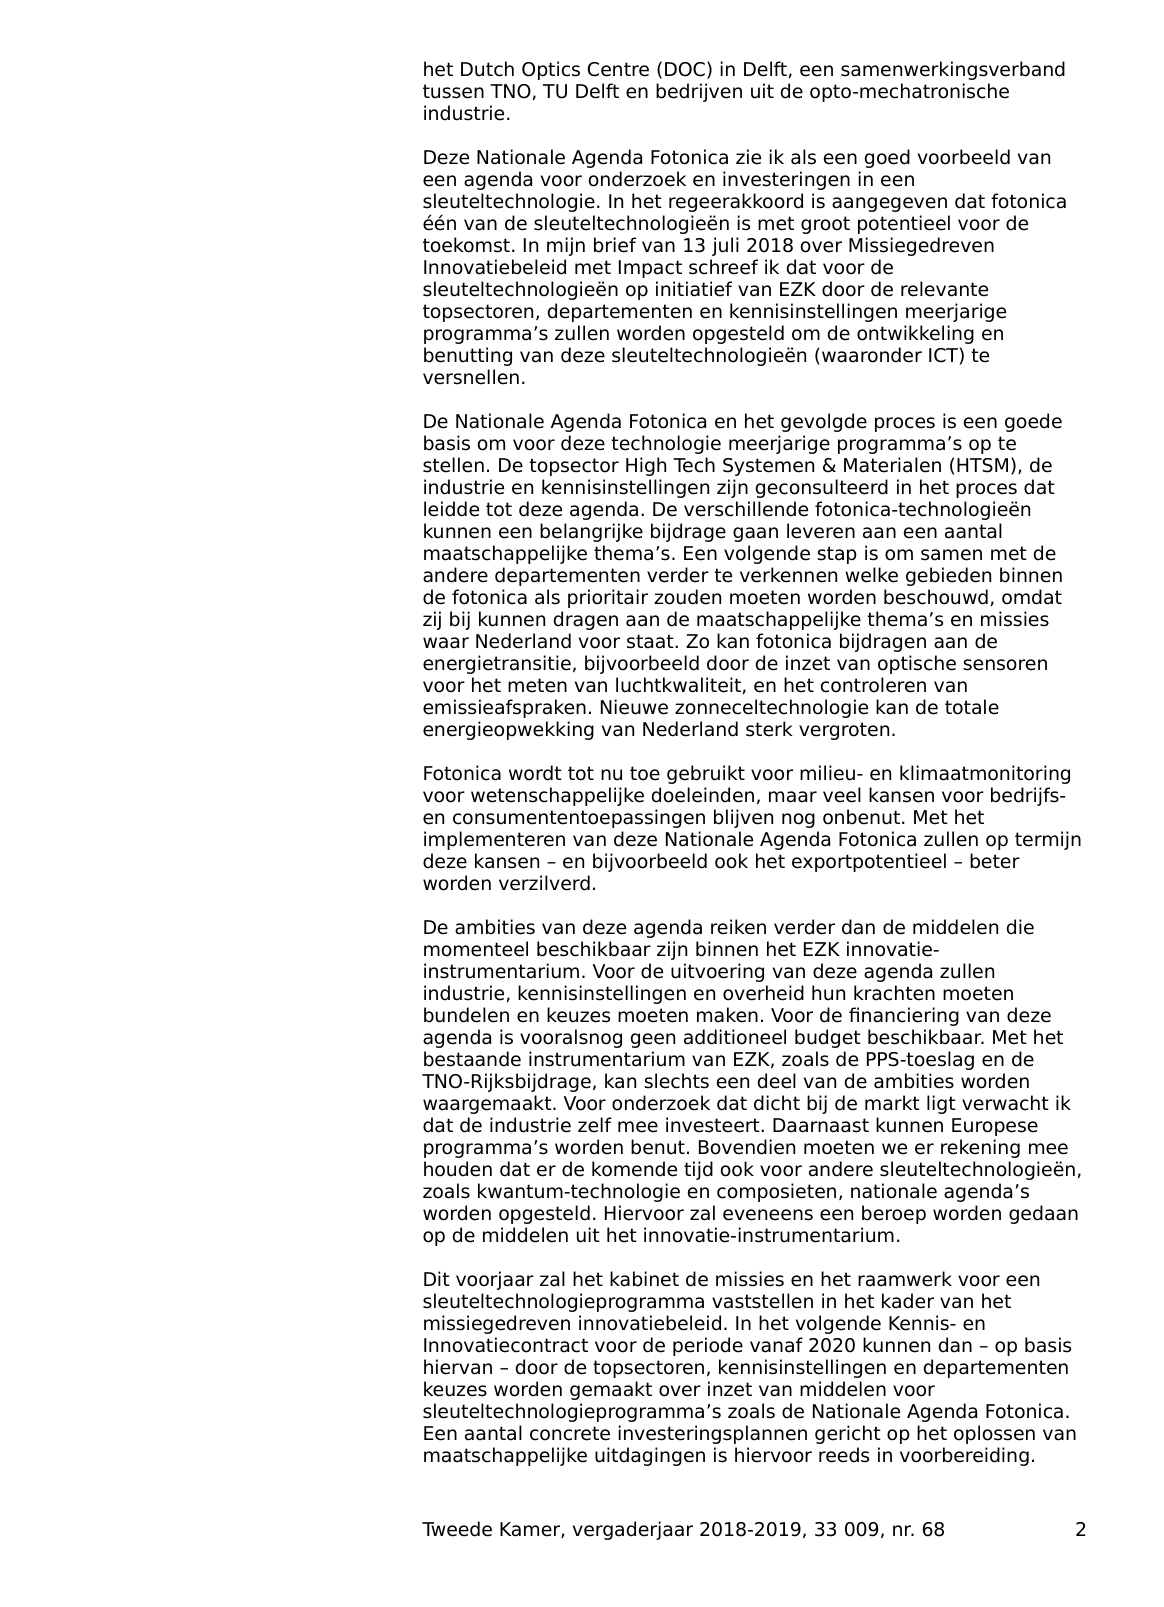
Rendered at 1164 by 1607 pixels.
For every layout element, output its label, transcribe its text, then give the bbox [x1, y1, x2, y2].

text Deze Nationale Agenda Fotonica zie ik als een goed voorbeeld van een agenda voor onderzoek en investeringen in een sleuteltechnologie. In het regeerakkoord is aangegeven dat fotonica één van de sleuteltechnologieën is met groot potentieel voor de toekomst. In mijn brief van 13 juli 2018 over Missiegedreven Innovatiebeleid met Impact schreef ik dat voor de sleuteltechnologieën op initiatief van EZK door de relevante topsectoren, departementen en kennisinstellingen meerjarige programma’s zullen worden opgesteld om de ontwikkeling en benutting van deze sleuteltechnologieën (waaronder ICT) te versnellen. [422, 147, 1087, 389]
text Fotonica wordt tot nu toe gebruikt voor milieu- en klimaatmonitoring voor wetenschappelijke doeleinden, maar veel kansen voor bedrijfs- en consumententoepassingen blijven nog onbenut. Met het implementeren van deze Nationale Agenda Fotonica zullen op termijn deze kansen – en bijvoorbeeld ook het exportpotentieel – beter worden verzilverd. [422, 763, 1087, 895]
text het Dutch Optics Centre (DOC) in Delft, een samenwerkingsverband tussen TNO, TU Delft en bedrijven uit de opto-mechatronische industrie. [422, 59, 1087, 125]
text De ambities van deze agenda reiken verder dan de middelen die momenteel beschikbaar zijn binnen het EZK innovatie-instrumentarium. Voor de uitvoering van deze agenda zullen industrie, kennisinstellingen en overheid hun krachten moeten bundelen en keuzes moeten maken. Voor de financiering van deze agenda is vooralsnog geen additioneel budget beschikbaar. Met het bestaande instrumentarium van EZK, zoals de PPS-toeslag en de TNO-Rijksbijdrage, kan slechts een deel van de ambities worden waargemaakt. Voor onderzoek dat dicht bij de markt ligt verwacht ik dat de industrie zelf mee investeert. Daarnaast kunnen Europese programma’s worden benut. Bovendien moeten we er rekening mee houden dat er de komende tijd ook voor andere sleuteltechnologieën, zoals kwantum-technologie en composieten, nationale agenda’s worden opgesteld. Hiervoor zal eveneens een beroep worden gedaan op de middelen uit het innovatie-instrumentarium. [422, 917, 1087, 1247]
text Dit voorjaar zal het kabinet de missies en het raamwerk voor een sleuteltechnologieprogramma vaststellen in het kader van het missiegedreven innovatiebeleid. In het volgende Kennis- en Innovatiecontract voor de periode vanaf 2020 kunnen dan – op basis hiervan – door de topsectoren, kennisinstellingen en departementen keuzes worden gemaakt over inzet van middelen voor sleuteltechnologieprogramma’s zoals de Nationale Agenda Fotonica. Een aantal concrete investeringsplannen gericht op het oplossen van maatschappelijke uitdagingen is hiervoor reeds in voorbereiding. [422, 1269, 1087, 1467]
text De Nationale Agenda Fotonica en het gevolgde proces is een goede basis om voor deze technologie meerjarige programma’s op te stellen. De topsector High Tech Systemen & Materialen (HTSM), de industrie en kennisinstellingen zijn geconsulteerd in het proces dat leidde tot deze agenda. De verschillende fotonica-technologieën kunnen een belangrijke bijdrage gaan leveren aan een aantal maatschappelijke thema’s. Een volgende stap is om samen met de andere departementen verder te verkennen welke gebieden binnen de fotonica als prioritair zouden moeten worden beschouwd, omdat zij bij kunnen dragen aan de maatschappelijke thema’s en missies waar Nederland voor staat. Zo kan fotonica bijdragen aan de energietransitie, bijvoorbeeld door de inzet van optische sensoren voor het meten van luchtkwaliteit, en het controleren van emissieafspraken. Nieuwe zonneceltechnologie kan de totale energieopwekking van Nederland sterk vergroten. [422, 411, 1087, 741]
